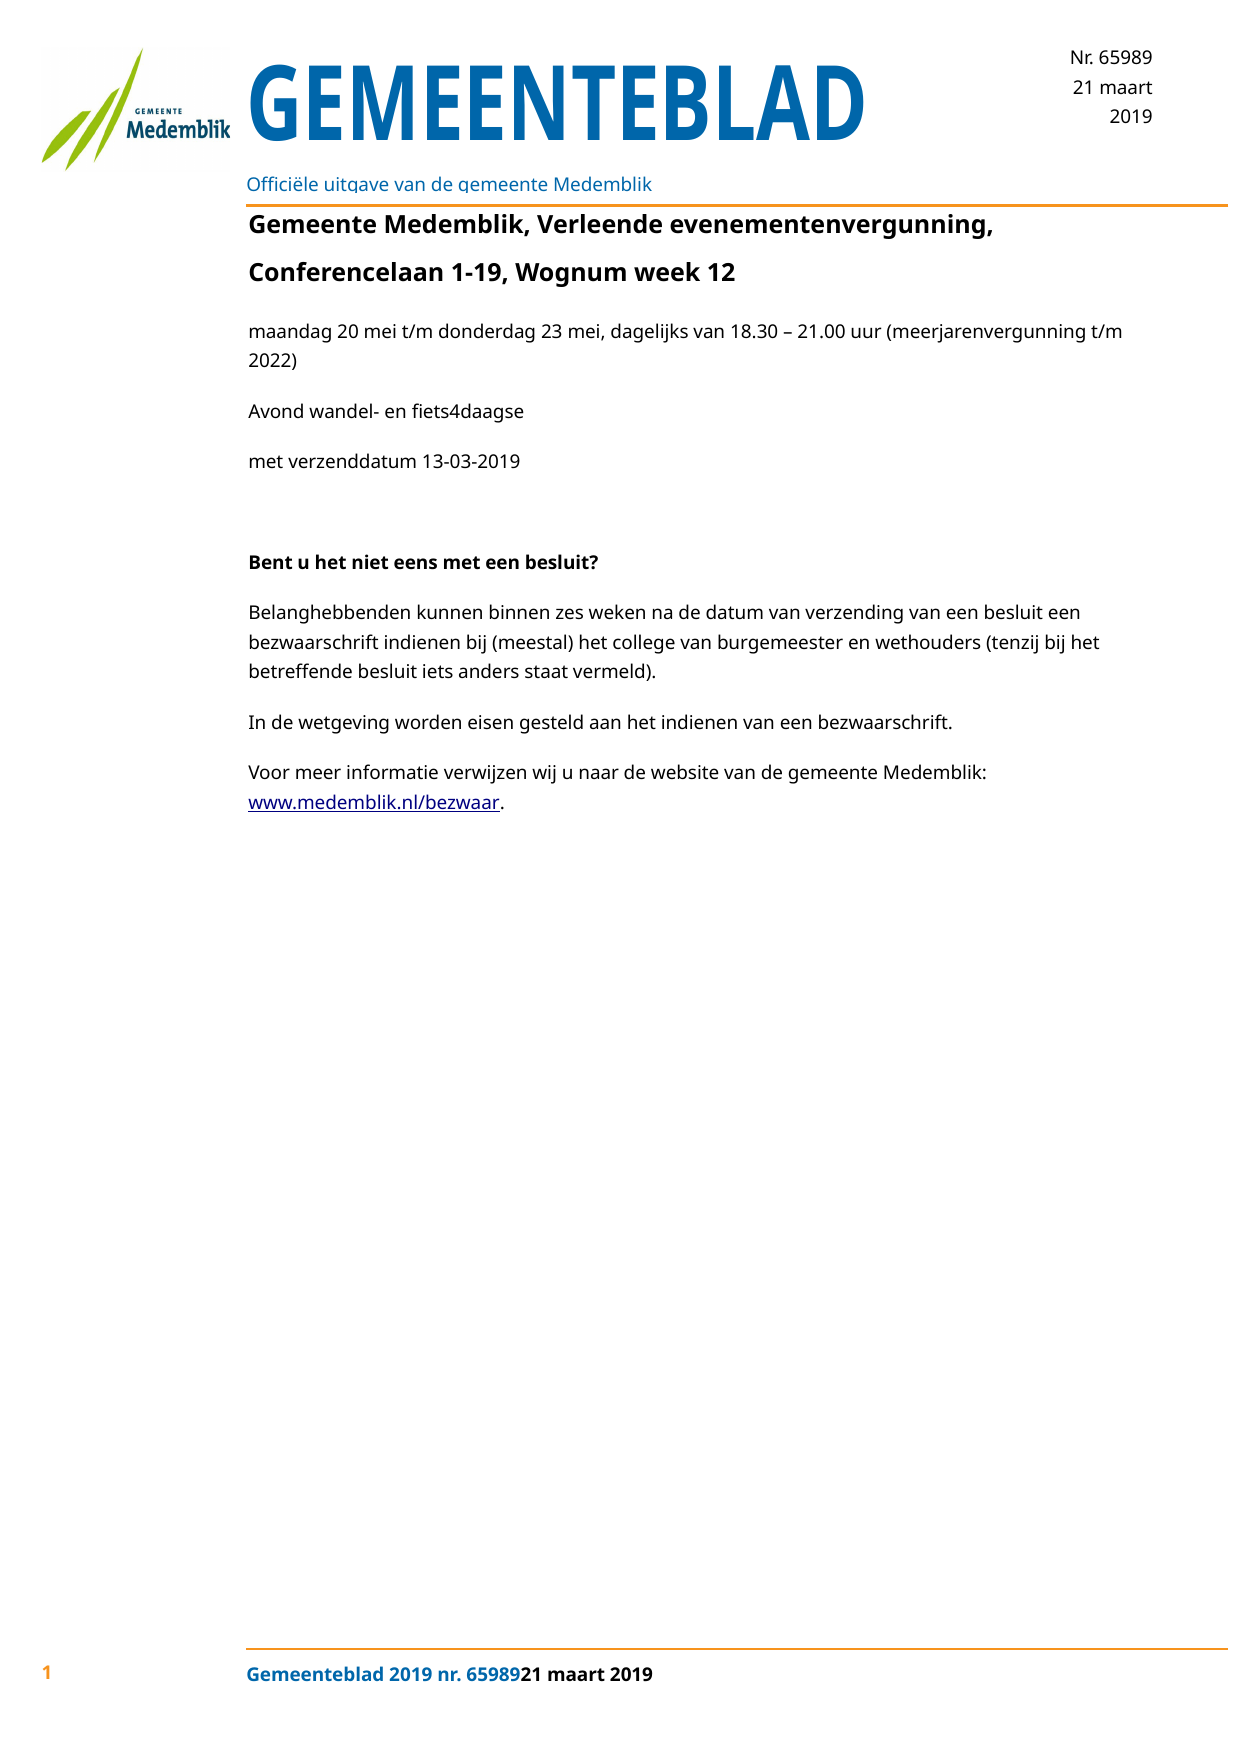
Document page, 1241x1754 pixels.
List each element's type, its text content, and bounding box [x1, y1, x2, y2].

text Gemeente Medemblik, Verleende evenementenvergunning, Conferencelaan 1-19, Wognum week 12 [248, 207, 1152, 288]
picture [41, 47, 231, 172]
text Voor meer informatie verwijzen wij u naar de website van de gemeente Medemblik: www.medemblik.nl/bezwaar. [248, 759, 1152, 815]
text Bent u het niet eens met een besluit? [248, 549, 1152, 575]
text maandag 20 mei t/m donderdag 23 mei, dagelijks van 18.30 – 21.00 uur (meerjarenvergunning t/m 2022) [248, 318, 1152, 373]
text In de wetgeving worden eisen gesteld aan het indienen van een bezwaarschrift. [248, 709, 1152, 735]
text met verzenddatum 13-03-2019 [248, 448, 1152, 474]
text Belanghebbenden kunnen binnen zes weken na de datum van verzending van een besluit een bezwaarschrift indienen bij (meestal) het college van burgemeester en wethouders (tenzij bij het betreffende besluit iets anders staat vermeld). [248, 599, 1152, 684]
text Avond wandel- en fiets4daagse [248, 398, 1152, 424]
